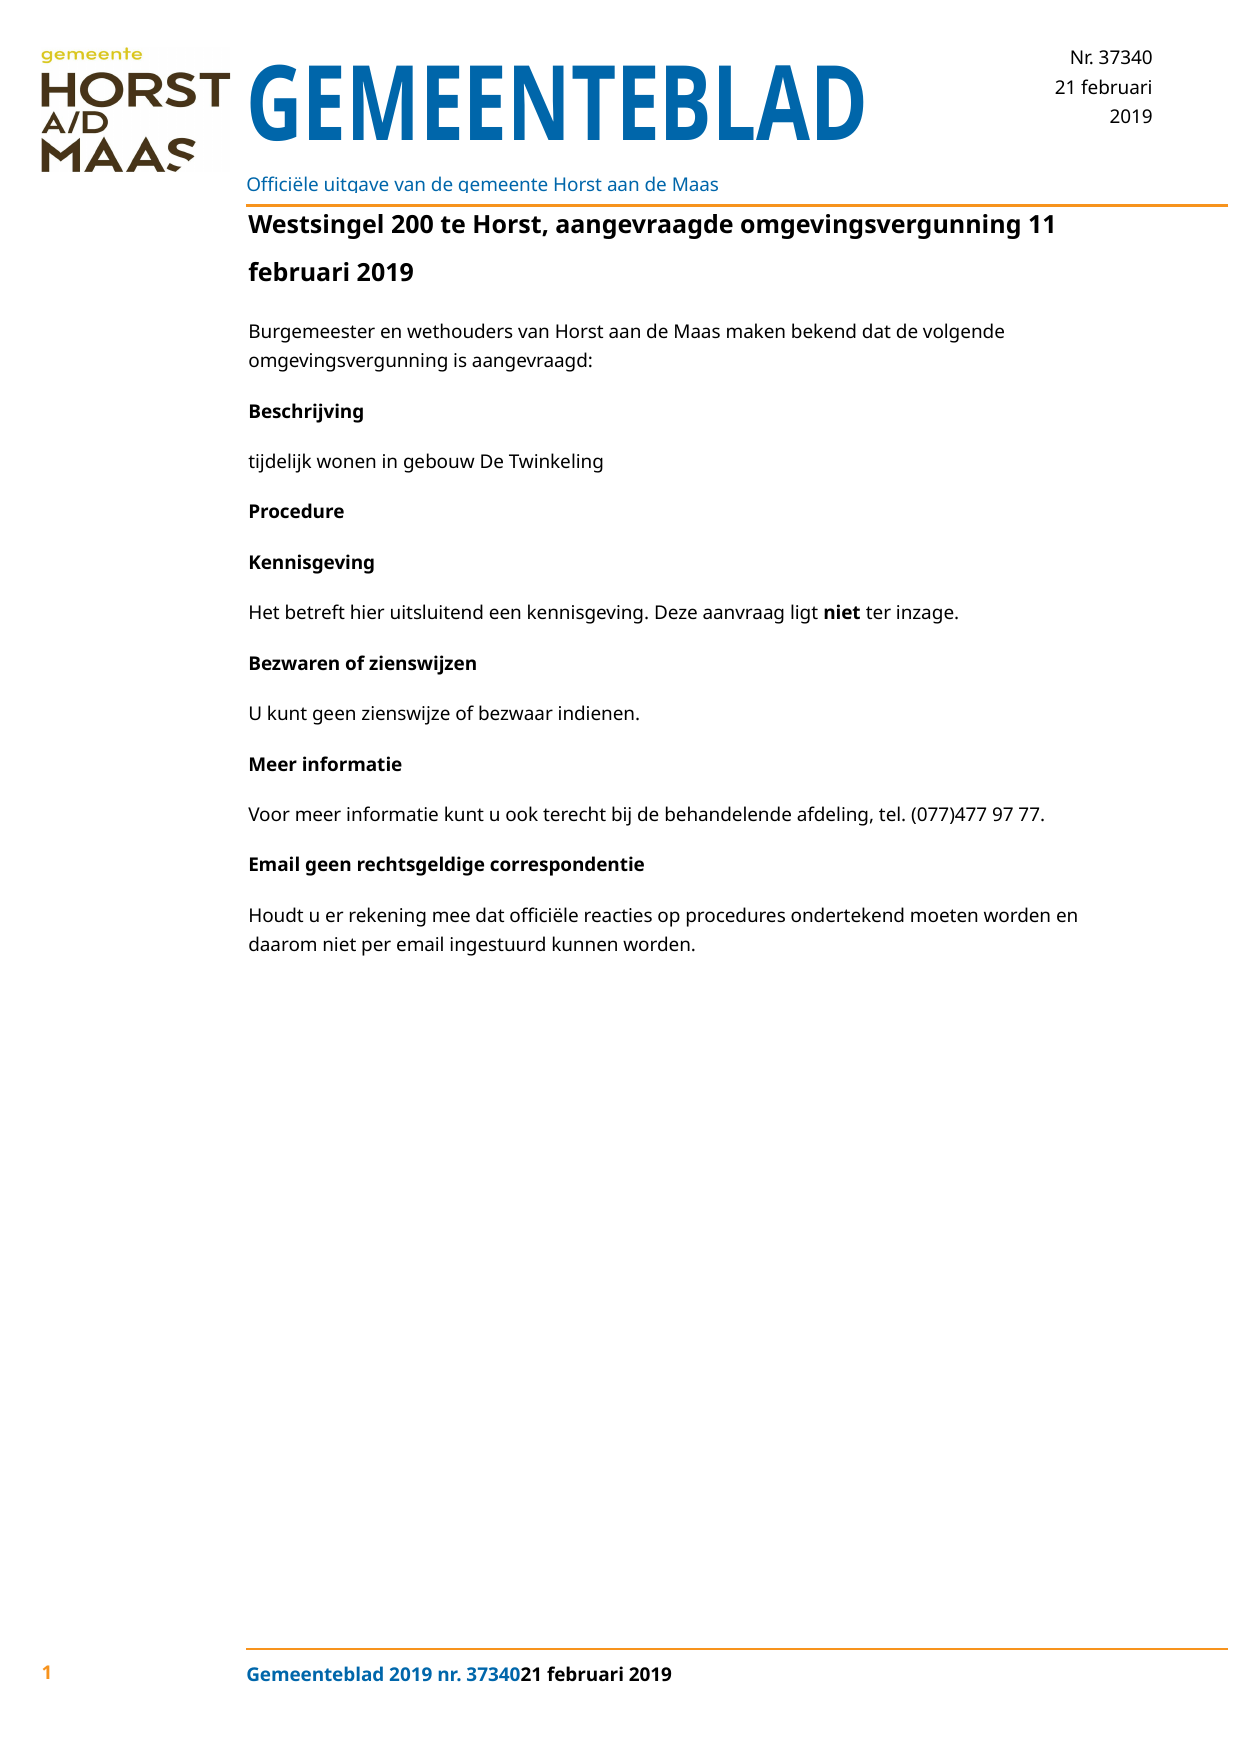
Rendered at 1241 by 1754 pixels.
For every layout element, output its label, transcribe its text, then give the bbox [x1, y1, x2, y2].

picture [41, 47, 231, 172]
text U kunt geen zienswijze of bezwaar indienen. [248, 700, 1152, 726]
text Email geen rechtsgeldige correspondentie [248, 852, 1152, 877]
text Burgemeester en wethouders van Horst aan de Maas maken bekend dat de volgende omgevingsvergunning is aangevraagd: [248, 318, 1152, 373]
text tijdelijk wonen in gebouw De Twinkeling [248, 448, 1152, 474]
text Bezwaren of zienswijzen [248, 650, 1152, 676]
text Westsingel 200 te Horst, aangevraagde omgevingsvergunning 11 februari 2019 [248, 207, 1152, 288]
text Kennisgeving [248, 549, 1152, 575]
text Houdt u er rekening mee dat officiële reacties op procedures ondertekend moeten worden en daarom niet per email ingestuurd kunnen worden. [248, 902, 1152, 957]
text Beschrijving [248, 398, 1152, 424]
text Procedure [248, 499, 1152, 524]
text Meer informatie [248, 751, 1152, 777]
text Het betreft hier uitsluitend een kennisgeving. Deze aanvraag ligt niet ter inzage. [248, 599, 1152, 625]
text Voor meer informatie kunt u ook terecht bij de behandelende afdeling, tel. (077)477 97 77. [248, 801, 1152, 827]
